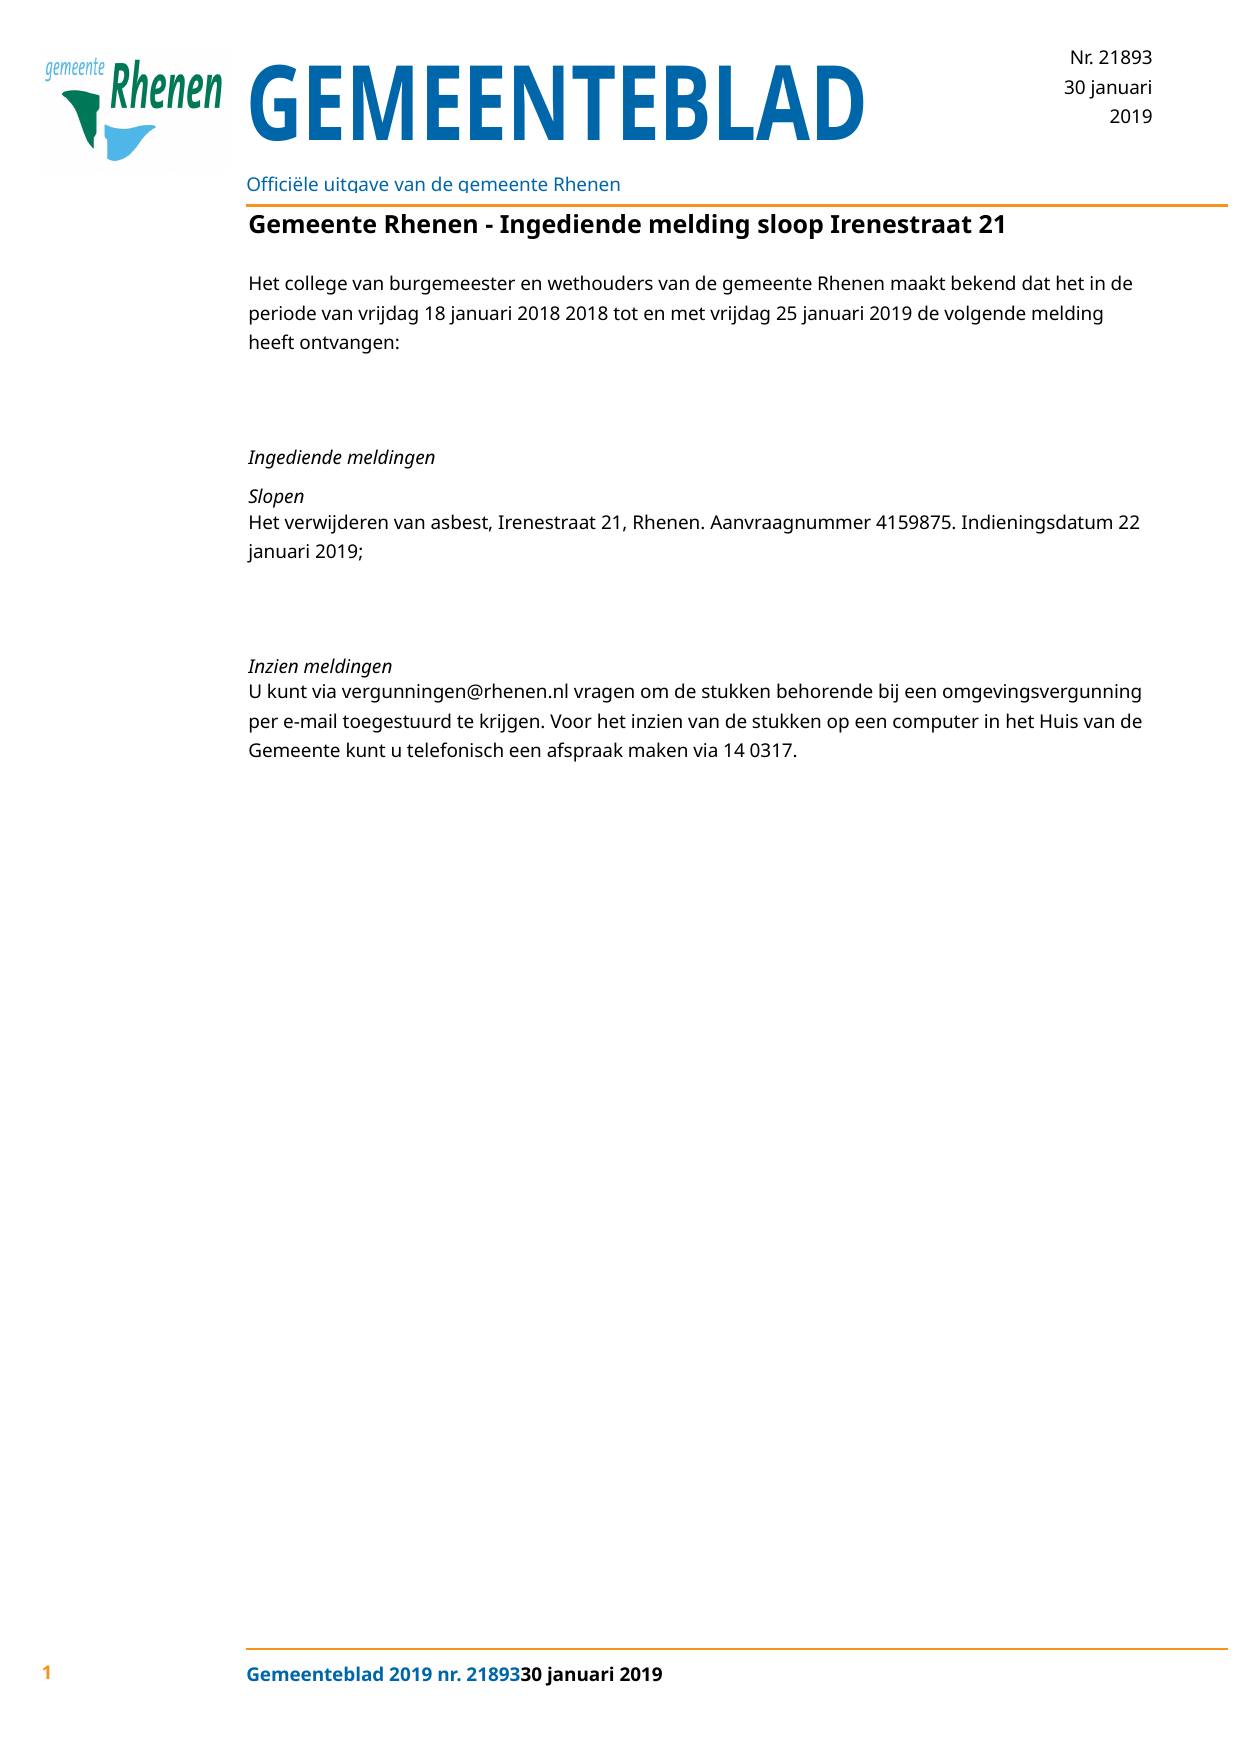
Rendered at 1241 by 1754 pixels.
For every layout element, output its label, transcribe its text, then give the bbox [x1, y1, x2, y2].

text Slopen [248, 483, 1152, 509]
text Het college van burgemeester en wethouders van de gemeente Rhenen maakt bekend dat het in de periode van vrijdag 18 januari 2018 2018 tot en met vrijdag 25 januari 2019 de volgende melding heeft ontvangen: [248, 270, 1152, 355]
text Inzien meldingen [248, 653, 1152, 678]
text Ingediende meldingen [248, 444, 1152, 469]
picture [41, 47, 231, 172]
text Gemeente Rhenen - Ingediende melding sloop Irenestraat 21 [248, 207, 1152, 241]
text Het verwijderen van asbest, Irenestraat 21, Rhenen. Aanvraagnummer 4159875. Indieningsdatum 22 januari 2019; [248, 509, 1152, 564]
text U kunt via vergunningen@rhenen.nl vragen om de stukken behorende bij een omgevingsvergunning per e-mail toegestuurd te krijgen. Voor het inzien van de stukken op een computer in het Huis van de Gemeente kunt u telefonisch een afspraak maken via 14 0317. [248, 678, 1152, 763]
